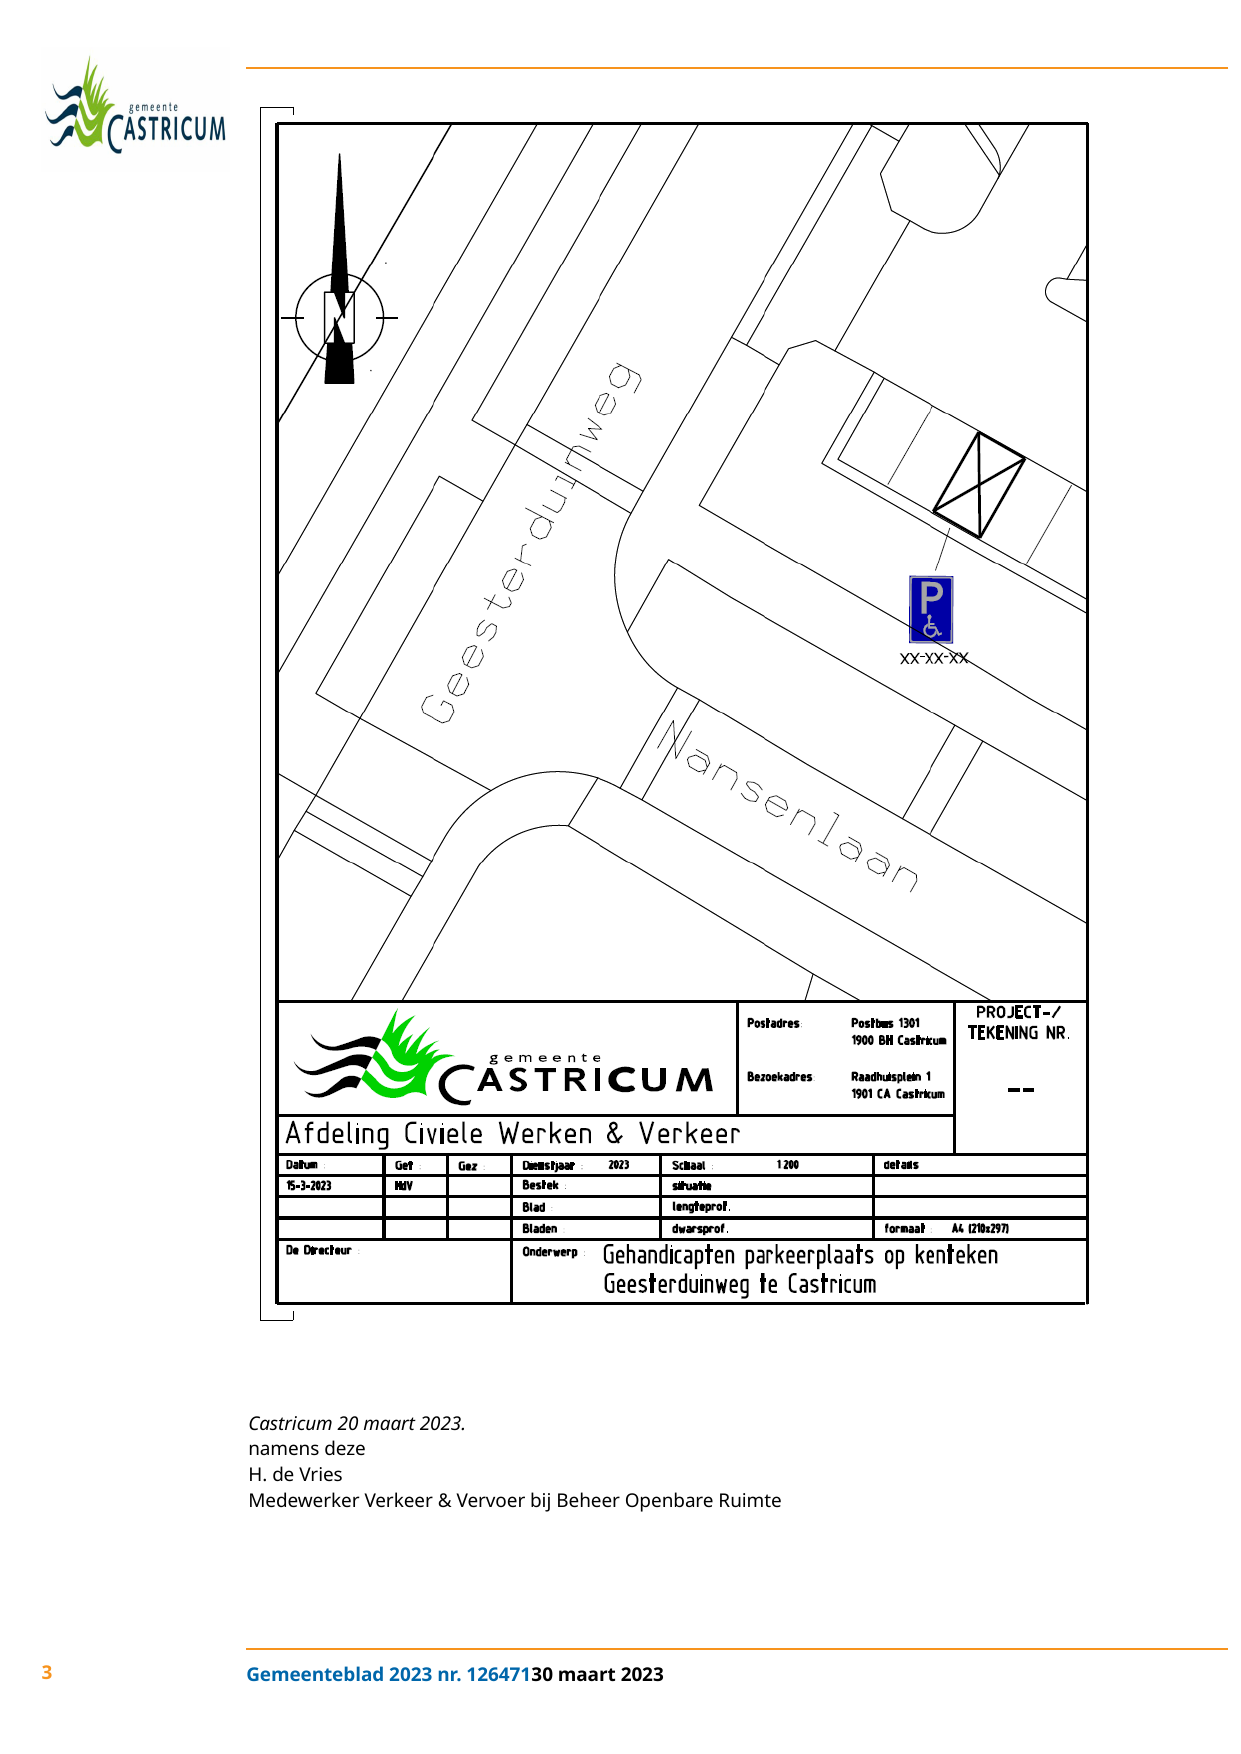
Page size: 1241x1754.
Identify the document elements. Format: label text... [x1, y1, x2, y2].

text Castricum 20 maart 2023. [248, 1410, 1152, 1436]
picture [41, 47, 231, 172]
picture [268, 115, 1096, 1311]
text H. de Vries [248, 1461, 1152, 1487]
text Medewerker Verkeer & Vervoer bij Beheer Openbare Ruimte [248, 1487, 1152, 1513]
text namens deze [248, 1436, 1152, 1461]
